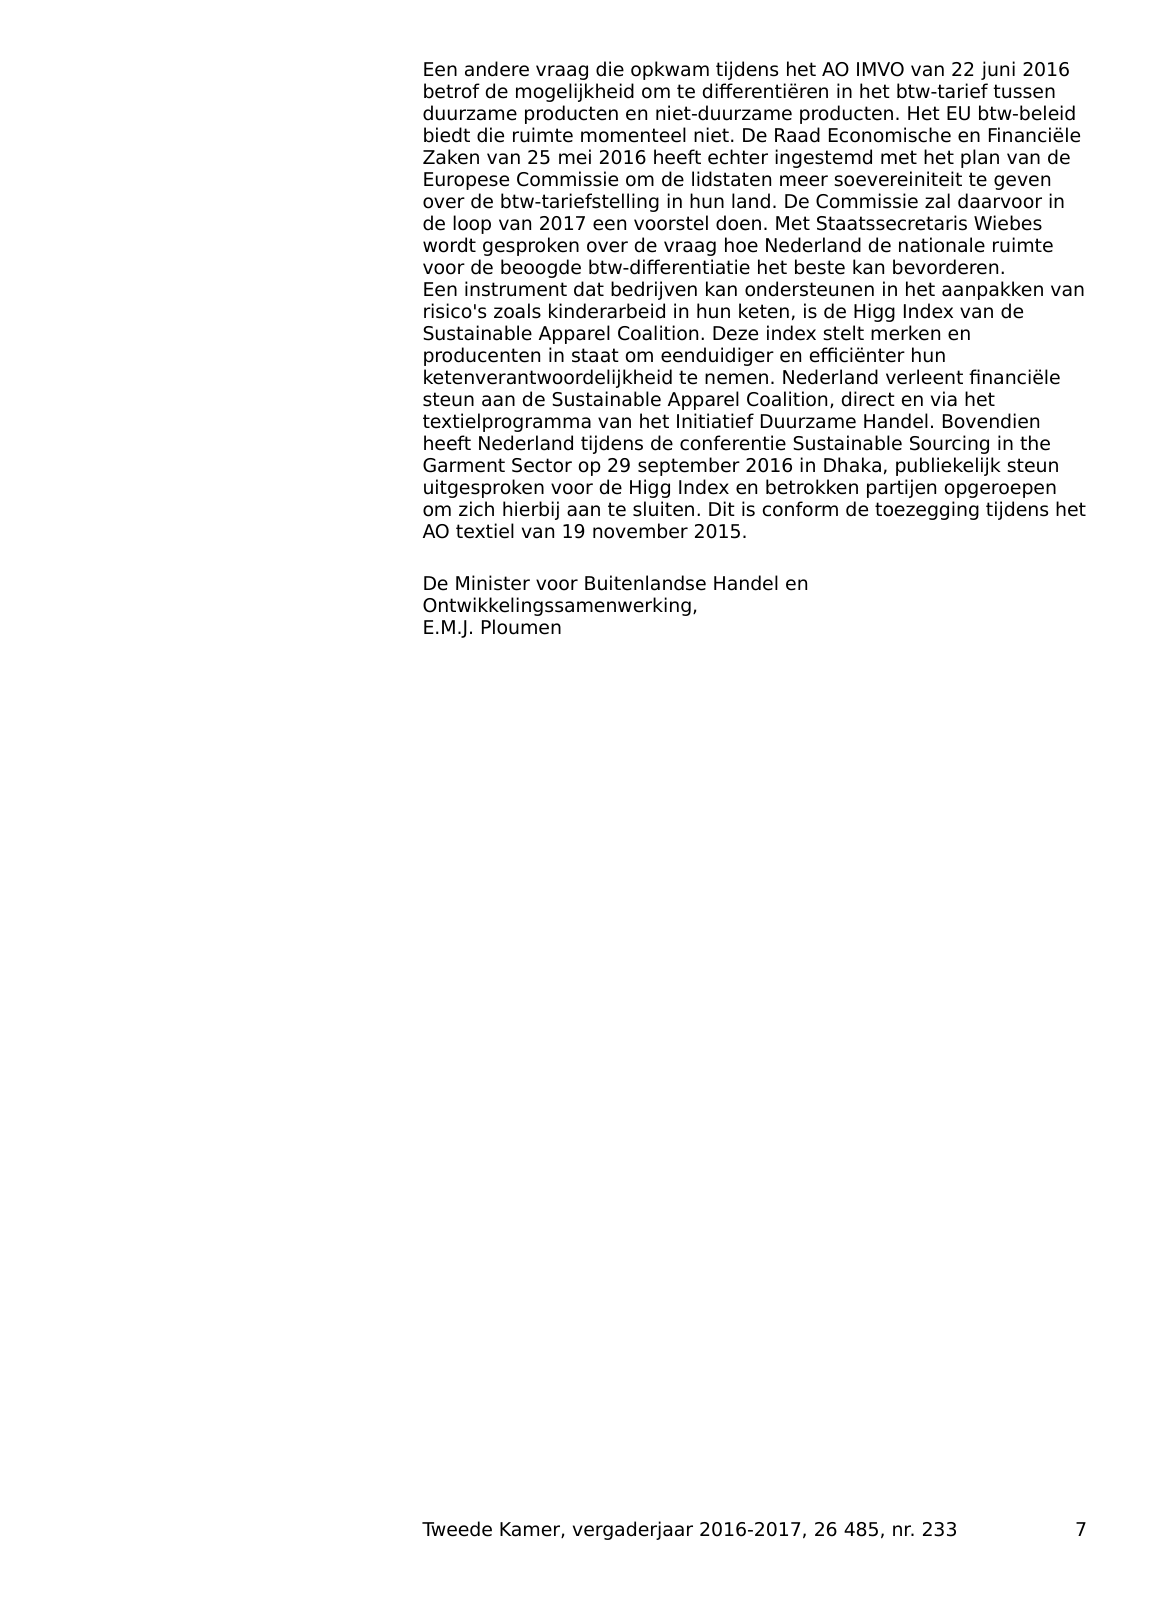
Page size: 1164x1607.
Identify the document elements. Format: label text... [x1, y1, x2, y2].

text Een andere vraag die opkwam tijdens het AO IMVO van 22 juni 2016 betrof de mogelijkheid om te differentiëren in het btw-tarief tussen duurzame producten en niet-duurzame producten. Het EU btw-beleid biedt die ruimte momenteel niet. De Raad Economische en Financiële Zaken van 25 mei 2016 heeft echter ingestemd met het plan van de Europese Commissie om de lidstaten meer soevereiniteit te geven over de btw-tariefstelling in hun land. De Commissie zal daarvoor in de loop van 2017 een voorstel doen. Met Staatssecretaris Wiebes wordt gesproken over de vraag hoe Nederland de nationale ruimte voor de beoogde btw-differentiatie het beste kan bevorderen. [422, 59, 1087, 279]
text De Minister voor Buitenlandse Handel en Ontwikkelingssamenwerking, E.M.J. Ploumen [422, 573, 1087, 638]
text Een instrument dat bedrijven kan ondersteunen in het aanpakken van risico's zoals kinderarbeid in hun keten, is de Higg Index van de Sustainable Apparel Coalition. Deze index stelt merken en producenten in staat om eenduidiger en efficiënter hun ketenverantwoordelijkheid te nemen. Nederland verleent financiële steun aan de Sustainable Apparel Coalition, direct en via het textielprogramma van het Initiatief Duurzame Handel. Bovendien heeft Nederland tijdens de conferentie Sustainable Sourcing in the Garment Sector op 29 september 2016 in Dhaka, publiekelijk steun uitgesproken voor de Higg Index en betrokken partijen opgeroepen om zich hierbij aan te sluiten. Dit is conform de toezegging tijdens het AO textiel van 19 november 2015. [422, 279, 1087, 543]
